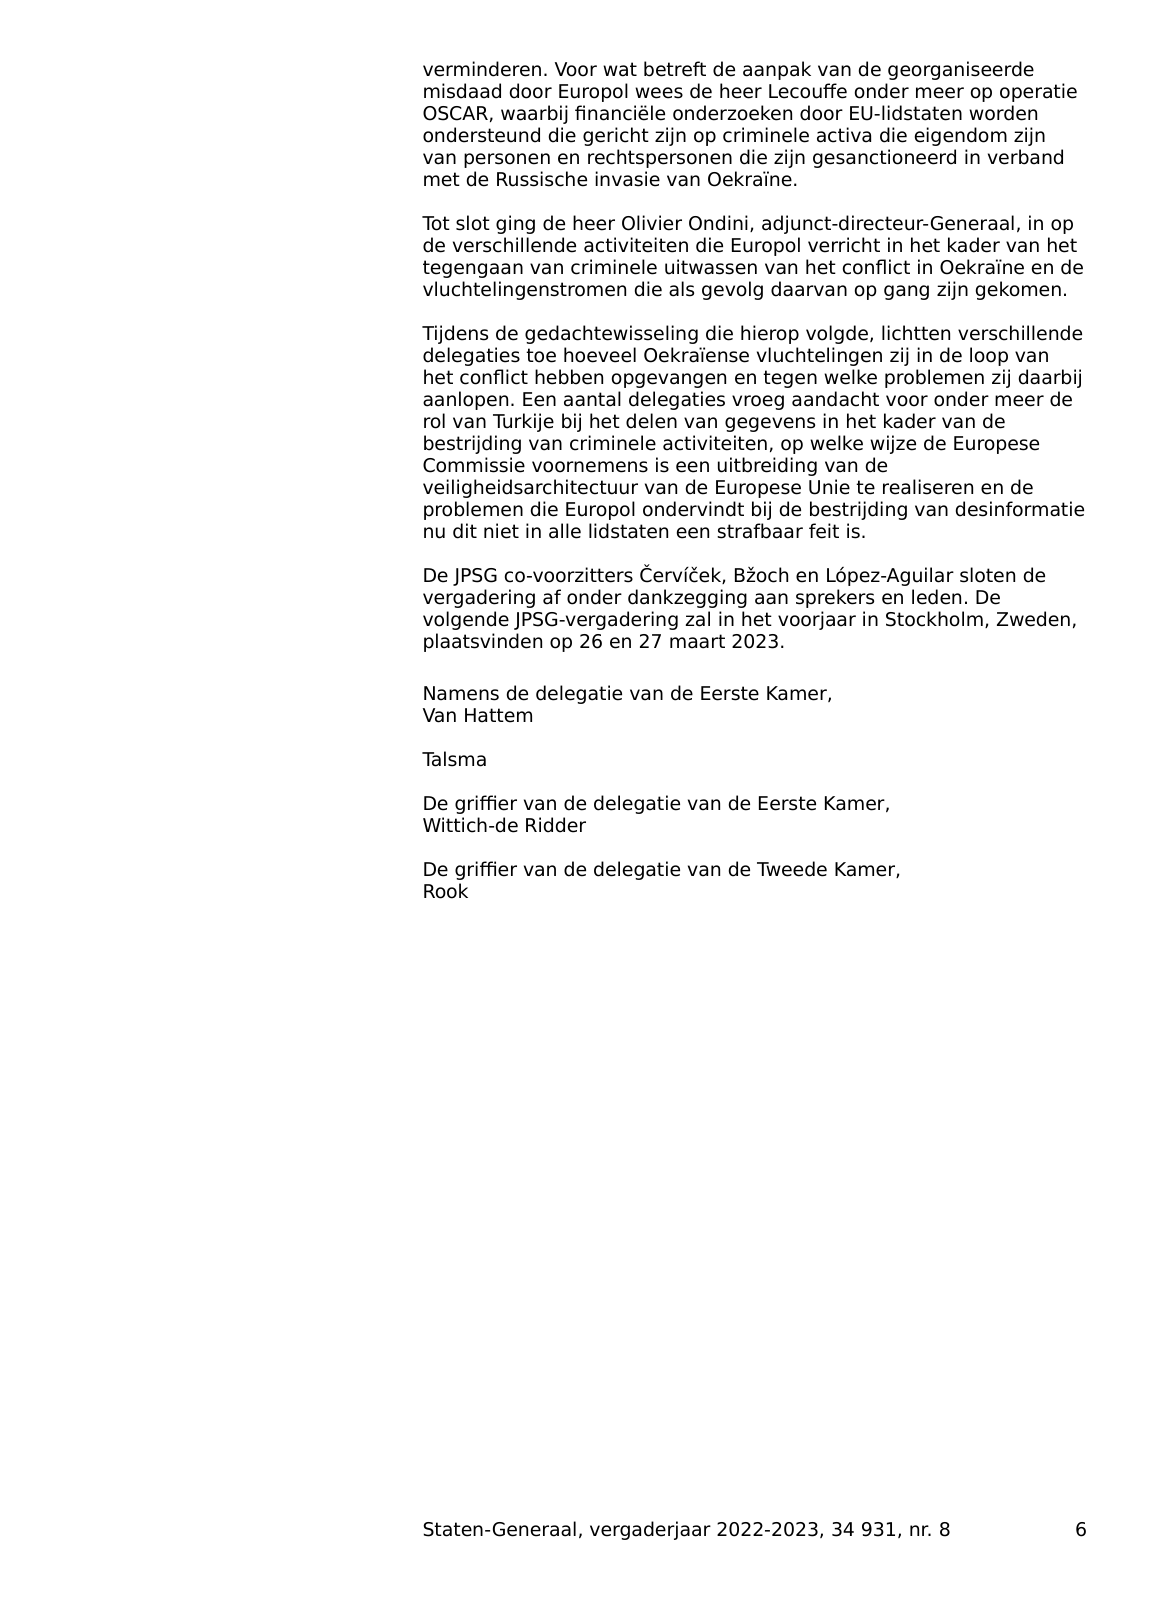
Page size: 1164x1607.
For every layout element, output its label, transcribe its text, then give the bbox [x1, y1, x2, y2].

text Tot slot ging de heer Olivier Ondini, adjunct-directeur-Generaal, in op de verschillende activiteiten die Europol verricht in het kader van het tegengaan van criminele uitwassen van het conflict in Oekraïne en de vluchtelingenstromen die als gevolg daarvan op gang zijn gekomen. [422, 213, 1087, 301]
text verminderen. Voor wat betreft de aanpak van de georganiseerde misdaad door Europol wees de heer Lecouffe onder meer op operatie OSCAR, waarbij financiële onderzoeken door EU-lidstaten worden ondersteund die gericht zijn op criminele activa die eigendom zijn van personen en rechtspersonen die zijn gesanctioneerd in verband met de Russische invasie van Oekraïne. [422, 59, 1087, 191]
text Tijdens de gedachtewisseling die hierop volgde, lichtten verschillende delegaties toe hoeveel Oekraïense vluchtelingen zij in de loop van het conflict hebben opgevangen en tegen welke problemen zij daarbij aanlopen. Een aantal delegaties vroeg aandacht voor onder meer de rol van Turkije bij het delen van gegevens in het kader van de bestrijding van criminele activiteiten, op welke wijze de Europese Commissie voornemens is een uitbreiding van de veiligheidsarchitectuur van de Europese Unie te realiseren en de problemen die Europol ondervindt bij de bestrijding van desinformatie nu dit niet in alle lidstaten een strafbaar feit is. [422, 323, 1087, 543]
text De griffier van de delegatie van de Tweede Kamer, Rook [422, 859, 1087, 903]
text Namens de delegatie van de Eerste Kamer, Van Hattem Talsma [422, 683, 1087, 771]
text De JPSG co-voorzitters Červíček, Bžoch en López-Aguilar sloten de vergadering af onder dankzegging aan sprekers en leden. De volgende JPSG-vergadering zal in het voorjaar in Stockholm, Zweden, plaatsvinden op 26 en 27 maart 2023. [422, 565, 1087, 653]
text De griffier van de delegatie van de Eerste Kamer, Wittich-de Ridder [422, 793, 1087, 837]
